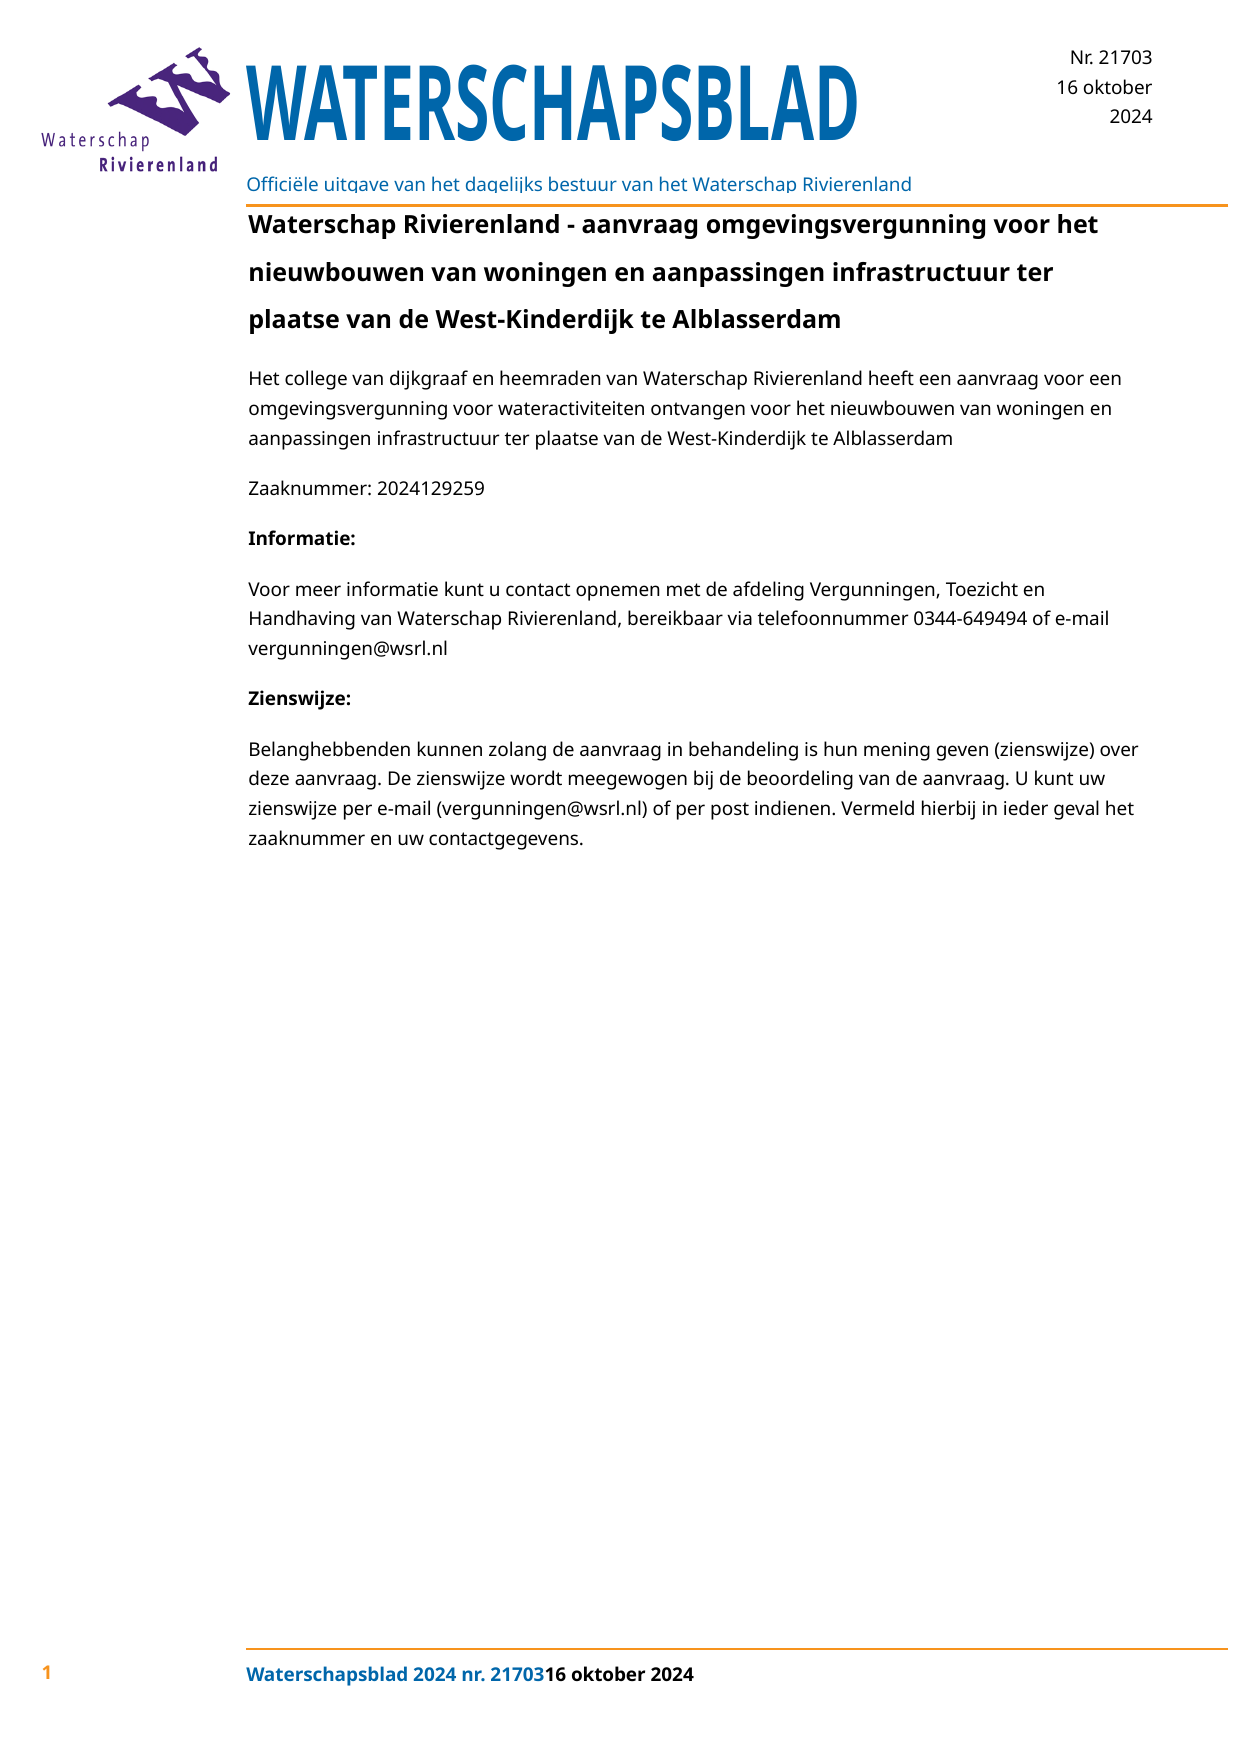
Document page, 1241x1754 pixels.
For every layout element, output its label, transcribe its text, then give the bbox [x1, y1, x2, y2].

text Het college van dijkgraaf en heemraden van Waterschap Rivierenland heeft een aanvraag voor een omgevingsvergunning voor wateractiviteiten ontvangen voor het nieuwbouwen van woningen en aanpassingen infrastructuur ter plaatse van de West-Kinderdijk te Alblasserdam [248, 366, 1152, 450]
text Informatie: [248, 526, 1152, 551]
text Zaaknummer: 2024129259 [248, 475, 1152, 501]
text Zienswijze: [248, 686, 1152, 711]
text Belanghebbenden kunnen zolang de aanvraag in behandeling is hun mening geven (zienswijze) over deze aanvraag. De zienswijze wordt meegewogen bij de beoordeling van de aanvraag. U kunt uw zienswijze per e-mail (vergunningen@wsrl.nl) of per post indienen. Vermeld hierbij in ieder geval het zaaknummer en uw contactgegevens. [248, 736, 1152, 850]
picture [41, 47, 231, 172]
text Waterschap Rivierenland - aanvraag omgevingsvergunning voor het nieuwbouwen van woningen en aanpassingen infrastructuur ter plaatse van de West-Kinderdijk te Alblasserdam [248, 207, 1152, 336]
text Voor meer informatie kunt u contact opnemen met de afdeling Vergunningen, Toezicht en Handhaving van Waterschap Rivierenland, bereikbaar via telefoonnummer 0344-649494 of e-mail vergunningen@wsrl.nl [248, 576, 1152, 661]
